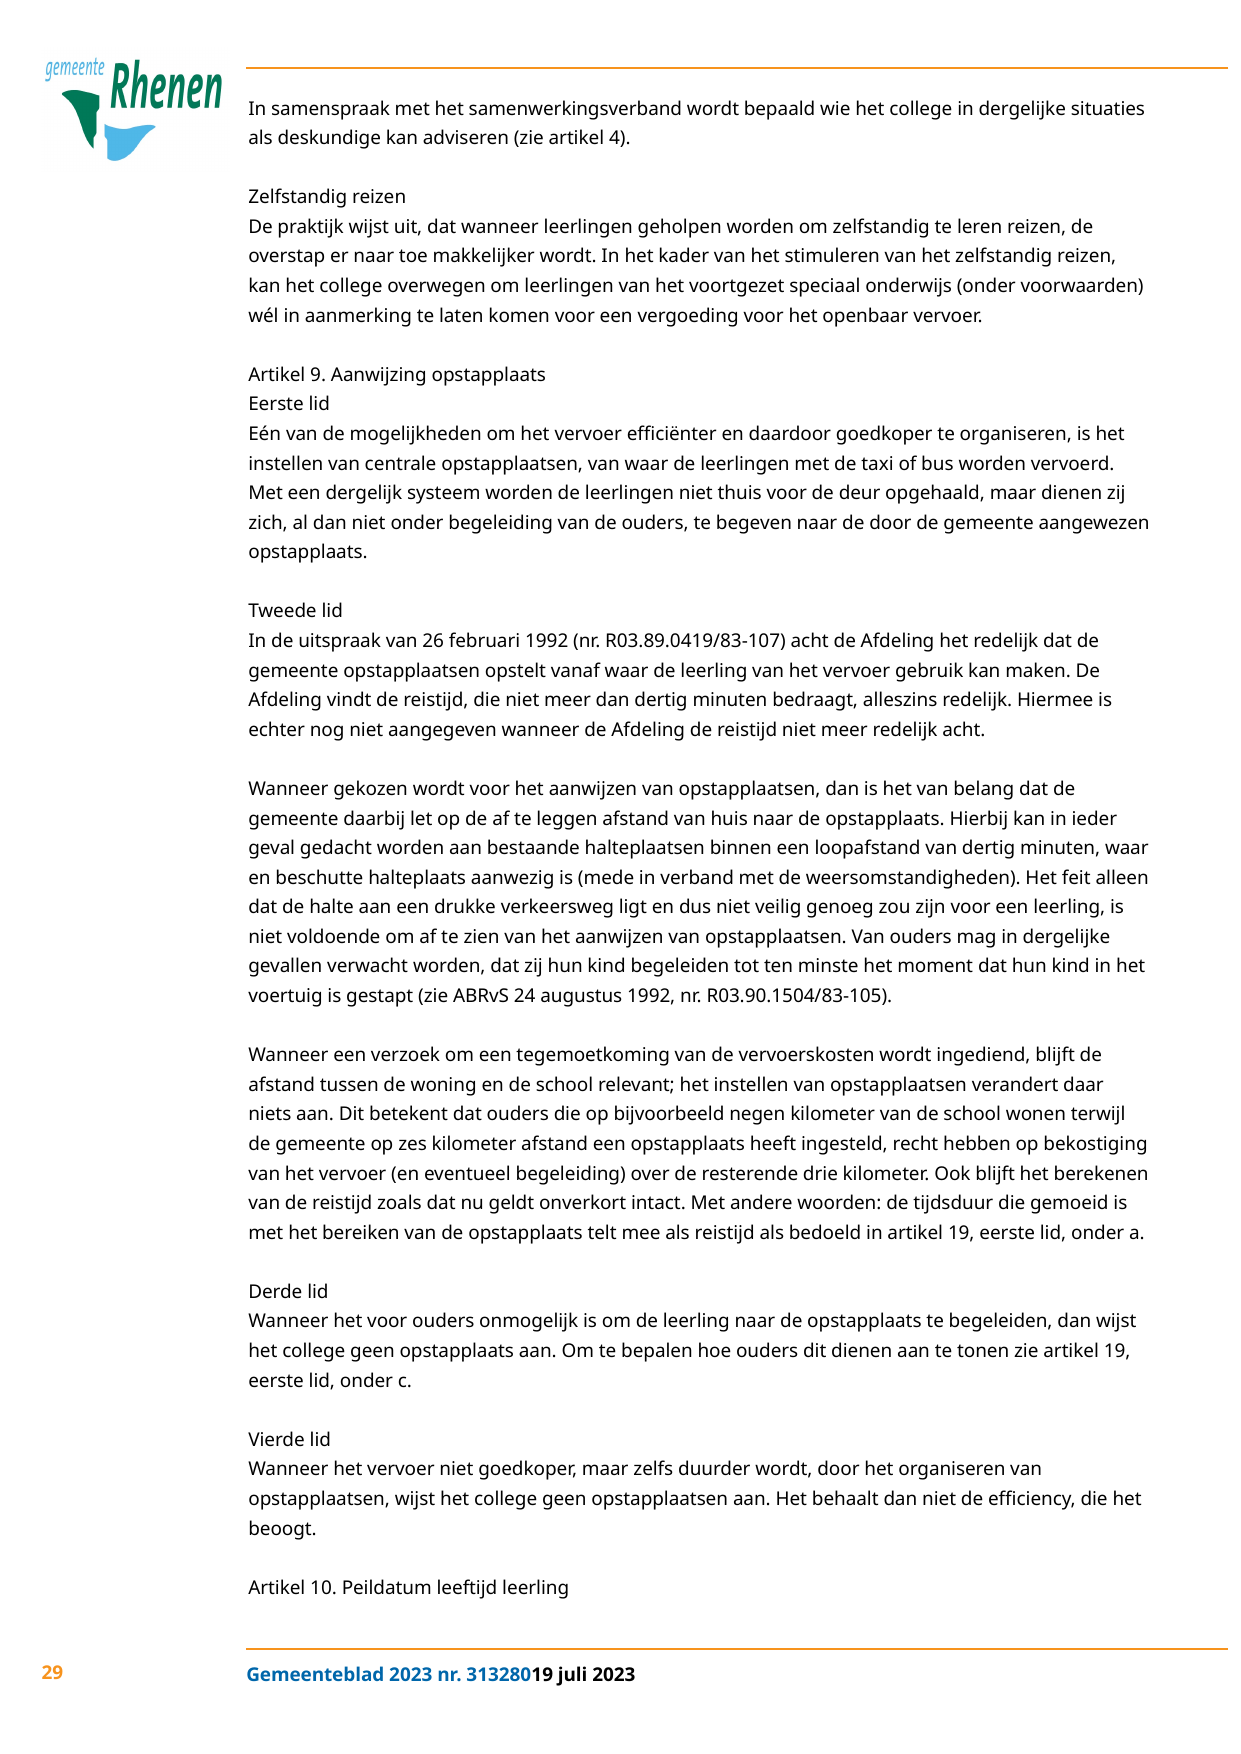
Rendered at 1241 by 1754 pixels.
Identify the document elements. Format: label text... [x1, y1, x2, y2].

text Vierde lid [248, 1426, 1152, 1452]
text In samenspraak met het samenwerkingsverband wordt bepaald wie het college in dergelijke situaties als deskundige kan adviseren (zie artikel 4). [248, 95, 1152, 150]
text Wanneer het vervoer niet goedkoper, maar zelfs duurder wordt, door het organiseren van opstapplaatsen, wijst het college geen opstapplaatsen aan. Het behaalt dan niet de efficiency, die het beoogt. [248, 1456, 1152, 1541]
text Tweede lid [248, 598, 1152, 623]
text Wanneer een verzoek om een tegemoetkoming van de vervoerskosten wordt ingediend, blijft de afstand tussen de woning en de school relevant; het instellen van opstapplaatsen verandert daar niets aan. Dit betekent dat ouders die op bijvoorbeeld negen kilometer van de school wonen terwijl de gemeente op zes kilometer afstand een opstapplaats heeft ingesteld, recht hebben op bekostiging van het vervoer (en eventueel begeleiding) over de resterende drie kilometer. Ook blijft het berekenen van de reistijd zoals dat nu geldt onverkort intact. Met andere woorden: de tijdsduur die gemoeid is met het bereiken van de opstapplaats telt mee als reistijd als bedoeld in artikel 19, eerste lid, onder a. [248, 1041, 1152, 1245]
text In de uitspraak van 26 februari 1992 (nr. R03.89.0419/83-107) acht de Afdeling het redelijk dat de gemeente opstapplaatsen opstelt vanaf waar de leerling van het vervoer gebruik kan maken. De Afdeling vindt de reistijd, die niet meer dan dertig minuten bedraagt, alleszins redelijk. Hiermee is echter nog niet aangegeven wanneer de Afdeling de reistijd niet meer redelijk acht. [248, 627, 1152, 742]
text Zelfstandig reizen [248, 183, 1152, 209]
text Wanneer gekozen wordt voor het aanwijzen van opstapplaatsen, dan is het van belang dat de gemeente daarbij let op de af te leggen afstand van huis naar de opstapplaats. Hierbij kan in ieder geval gedacht worden aan bestaande halteplaatsen binnen een loopafstand van dertig minuten, waar en beschutte halteplaats aanwezig is (mede in verband met de weersomstandigheden). Het feit alleen dat de halte aan een drukke verkeersweg ligt en dus niet veilig genoeg zou zijn voor een leerling, is niet voldoende om af te zien van het aanwijzen van opstapplaatsen. Van ouders mag in dergelijke gevallen verwacht worden, dat zij hun kind begeleiden tot ten minste het moment dat hun kind in het voertuig is gestapt (zie ABRvS 24 augustus 1992, nr. R03.90.1504/83-105). [248, 775, 1152, 1008]
text Eén van de mogelijkheden om het vervoer efficiënter en daardoor goedkoper te organiseren, is het instellen van centrale opstapplaatsen, van waar de leerlingen met de taxi of bus worden vervoerd. Met een dergelijk systeem worden de leerlingen niet thuis voor de deur opgehaald, maar dienen zij zich, al dan niet onder begeleiding van de ouders, te begeven naar de door de gemeente aangewezen opstapplaats. [248, 420, 1152, 564]
text Artikel 9. Aanwijzing opstapplaats [248, 361, 1152, 387]
text De praktijk wijst uit, dat wanneer leerlingen geholpen worden om zelfstandig te leren reizen, de overstap er naar toe makkelijker wordt. In het kader van het stimuleren van het zelfstandig reizen, kan het college overwegen om leerlingen van het voortgezet speciaal onderwijs (onder voorwaarden) wél in aanmerking te laten komen voor een vergoeding voor het openbaar vervoer. [248, 213, 1152, 328]
text Derde lid [248, 1278, 1152, 1304]
picture [41, 47, 231, 172]
text Artikel 10. Peildatum leeftijd leerling [248, 1574, 1152, 1600]
text Eerste lid [248, 391, 1152, 416]
text Wanneer het voor ouders onmogelijk is om de leerling naar de opstapplaats te begeleiden, dan wijst het college geen opstapplaats aan. Om te bepalen hoe ouders dit dienen aan te tonen zie artikel 19, eerste lid, onder c. [248, 1308, 1152, 1393]
